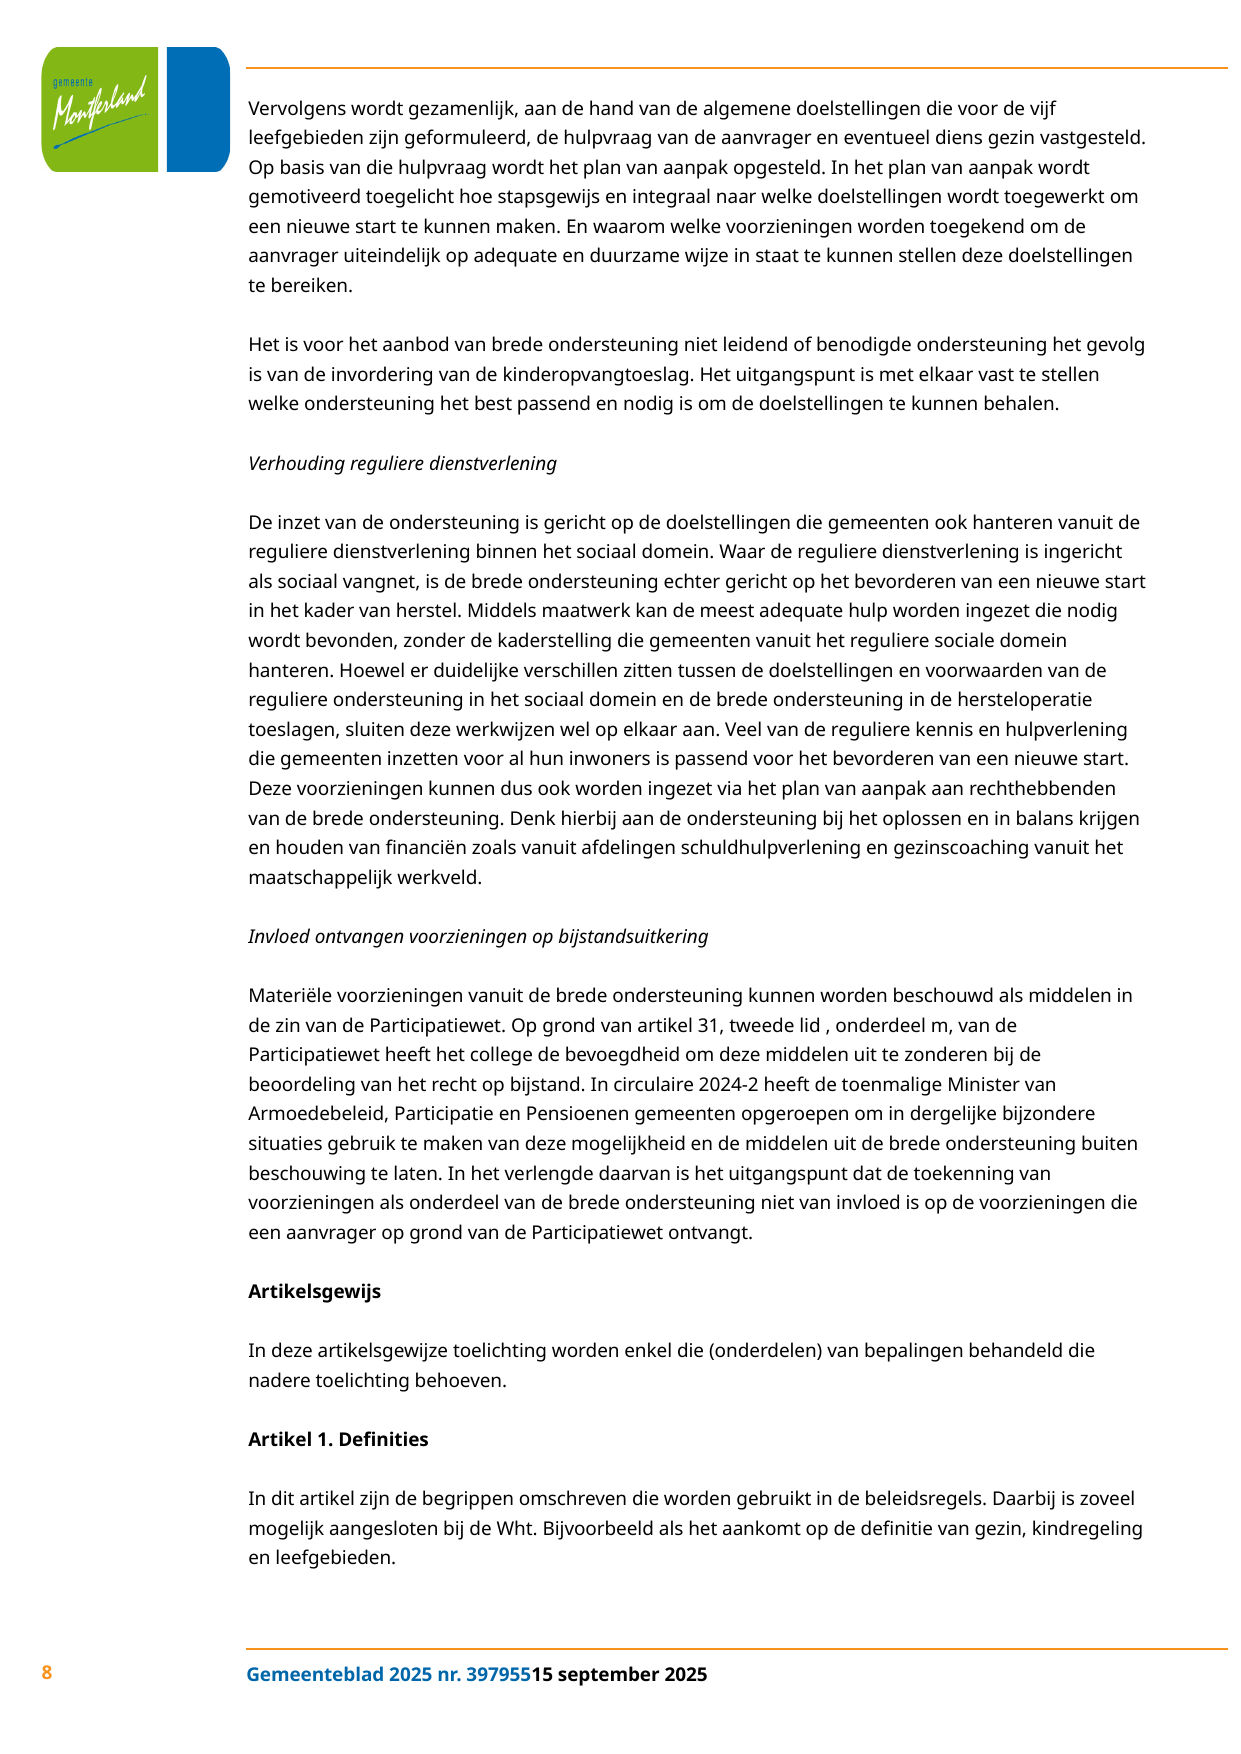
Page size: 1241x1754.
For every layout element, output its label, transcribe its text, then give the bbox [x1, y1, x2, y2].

text Materiële voorzieningen vanuit de brede ondersteuning kunnen worden beschouwd als middelen in de zin van de Participatiewet. Op grond van artikel 31, tweede lid , onderdeel m, van de Participatiewet heeft het college de bevoegdheid om deze middelen uit te zonderen bij de beoordeling van het recht op bijstand. In circulaire 2024-2 heeft de toenmalige Minister van Armoedebeleid, Participatie en Pensioenen gemeenten opgeroepen om in dergelijke bijzondere situaties gebruik te maken van deze mogelijkheid en de middelen uit de brede ondersteuning buiten beschouwing te laten. In het verlengde daarvan is het uitgangspunt dat de toekenning van voorzieningen als onderdeel van de brede ondersteuning niet van invloed is op de voorzieningen die een aanvrager op grond van de Participatiewet ontvangt. [248, 982, 1152, 1245]
text In deze artikelsgewijze toelichting worden enkel die (onderdelen) van bepalingen behandeld die nadere toelichting behoeven. [248, 1337, 1152, 1393]
text Artikel 1. Definities [248, 1426, 1152, 1452]
text Invloed ontvangen voorzieningen op bijstandsuitkering [248, 923, 1152, 949]
text De inzet van de ondersteuning is gericht op de doelstellingen die gemeenten ook hanteren vanuit de reguliere dienstverlening binnen het sociaal domein. Waar de reguliere dienstverlening is ingericht als sociaal vangnet, is de brede ondersteuning echter gericht op het bevorderen van een nieuwe start in het kader van herstel. Middels maatwerk kan de meest adequate hulp worden ingezet die nodig wordt bevonden, zonder de kaderstelling die gemeenten vanuit het reguliere sociale domein hanteren. Hoewel er duidelijke verschillen zitten tussen de doelstellingen en voorwaarden van de reguliere ondersteuning in het sociaal domein en de brede ondersteuning in de hersteloperatie toeslagen, sluiten deze werkwijzen wel op elkaar aan. Veel van de reguliere kennis en hulpverlening die gemeenten inzetten voor al hun inwoners is passend voor het bevorderen van een nieuwe start. Deze voorzieningen kunnen dus ook worden ingezet via het plan van aanpak aan rechthebbenden van de brede ondersteuning. Denk hierbij aan de ondersteuning bij het oplossen en in balans krijgen en houden van financiën zoals vanuit afdelingen schuldhulpverlening en gezinscoaching vanuit het maatschappelijk werkveld. [248, 509, 1152, 890]
text Verhouding reguliere dienstverlening [248, 450, 1152, 476]
text Artikelsgewijs [248, 1278, 1152, 1304]
text In dit artikel zijn de begrippen omschreven die worden gebruikt in de beleidsregels. Daarbij is zoveel mogelijk aangesloten bij de Wht. Bijvoorbeeld als het aankomt op de definitie van gezin, kindregeling en leefgebieden. [248, 1485, 1152, 1570]
text Het is voor het aanbod van brede ondersteuning niet leidend of benodigde ondersteuning het gevolg is van de invordering van de kinderopvangtoeslag. Het uitgangspunt is met elkaar vast te stellen welke ondersteuning het best passend en nodig is om de doelstellingen te kunnen behalen. [248, 331, 1152, 416]
picture [41, 47, 231, 172]
text Vervolgens wordt gezamenlijk, aan de hand van de algemene doelstellingen die voor de vijf leefgebieden zijn geformuleerd, de hulpvraag van de aanvrager en eventueel diens gezin vastgesteld. Op basis van die hulpvraag wordt het plan van aanpak opgesteld. In het plan van aanpak wordt gemotiveerd toegelicht hoe stapsgewijs en integraal naar welke doelstellingen wordt toegewerkt om een nieuwe start te kunnen maken. En waarom welke voorzieningen worden toegekend om de aanvrager uiteindelijk op adequate en duurzame wijze in staat te kunnen stellen deze doelstellingen te bereiken. [248, 95, 1152, 298]
